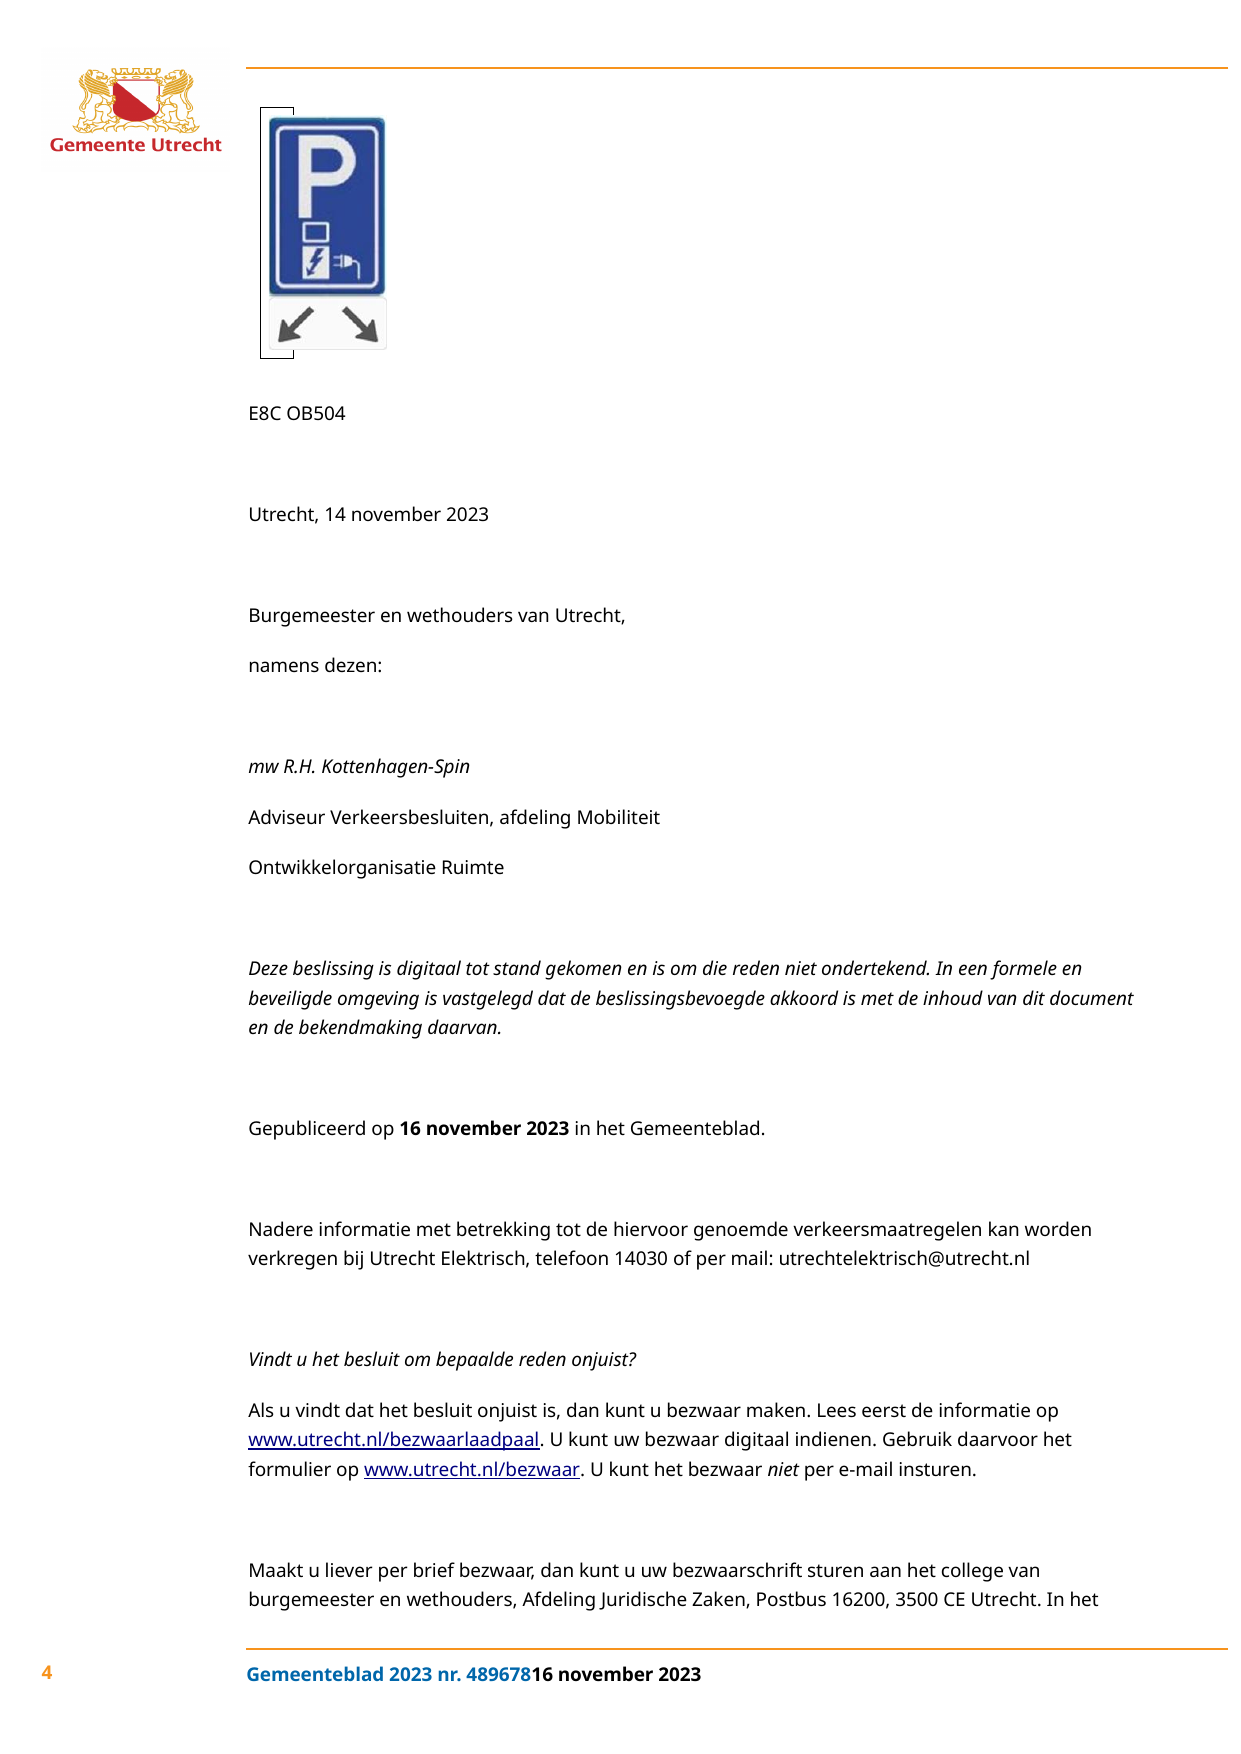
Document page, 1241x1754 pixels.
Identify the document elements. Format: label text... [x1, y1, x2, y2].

text namens dezen: [248, 653, 1152, 678]
text Vindt u het besluit om bepaalde reden onjuist? [248, 1346, 1152, 1372]
picture [268, 115, 387, 350]
text Deze beslissing is digitaal tot stand gekomen en is om die reden niet ondertekend. In een formele en beveiligde omgeving is vastgelegd dat de beslissingsbevoegde akkoord is met de inhoud van dit document en de bekendmaking daarvan. [248, 955, 1152, 1040]
text Als u vindt dat het besluit onjuist is, dan kunt u bezwaar maken. Lees eerst de informatie op www.utrecht.nl/bezwaarlaadpaal. U kunt uw bezwaar digitaal indienen. Gebruik daarvoor het formulier op www.utrecht.nl/bezwaar. U kunt het bezwaar niet per e-mail insturen. [248, 1397, 1152, 1482]
text Adviseur Verkeersbesluiten, afdeling Mobiliteit [248, 804, 1152, 830]
text Nadere informatie met betrekking tot de hiervoor genoemde verkeersmaatregelen kan worden verkregen bij Utrecht Elektrisch, telefoon 14030 of per mail: utrechtelektrisch@utrecht.nl [248, 1216, 1152, 1271]
text mw R.H. Kottenhagen-Spin [248, 753, 1152, 779]
text Gepubliceerd op 16 november 2023 in het Gemeenteblad. [248, 1115, 1152, 1141]
text Utrecht, 14 november 2023 [248, 501, 1152, 527]
text Maakt u liever per brief bezwaar, dan kunt u uw bezwaarschrift sturen aan het college van burgemeester en wethouders, Afdeling Juridische Zaken, Postbus 16200, 3500 CE Utrecht. In het [248, 1557, 1152, 1612]
text E8C OB504 [248, 401, 1152, 426]
text Burgemeester en wethouders van Utrecht, [248, 602, 1152, 628]
text Ontwikkelorganisatie Ruimte [248, 854, 1152, 880]
picture [41, 47, 231, 172]
